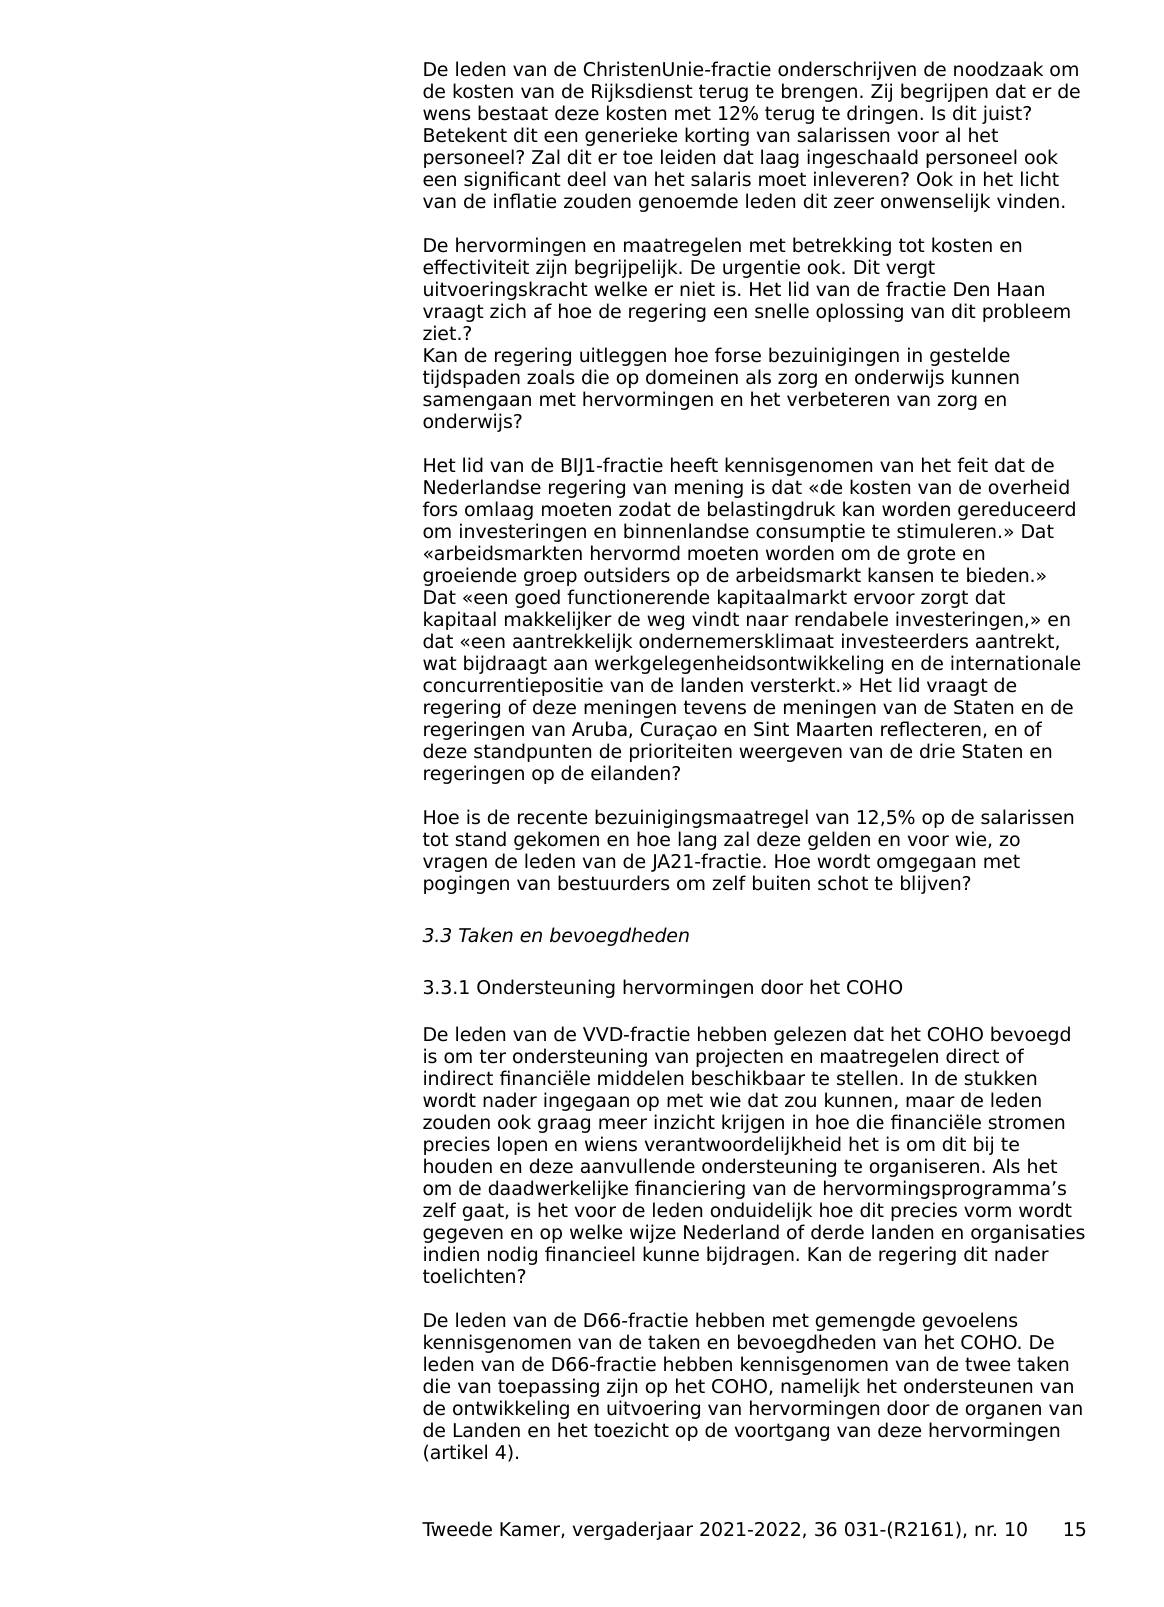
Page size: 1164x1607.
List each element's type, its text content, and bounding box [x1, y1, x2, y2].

text Kan de regering uitleggen hoe forse bezuinigingen in gestelde tijdspaden zoals die op domeinen als zorg en onderwijs kunnen samengaan met hervormingen en het verbeteren van zorg en onderwijs? [422, 345, 1087, 433]
text De leden van de VVD-fractie hebben gelezen dat het COHO bevoegd is om ter ondersteuning van projecten en maatregelen direct of indirect financiële middelen beschikbaar te stellen. In de stukken wordt nader ingegaan op met wie dat zou kunnen, maar de leden zouden ook graag meer inzicht krijgen in hoe die financiële stromen precies lopen en wiens verantwoordelijkheid het is om dit bij te houden en deze aanvullende ondersteuning te organiseren. Als het om de daadwerkelijke financiering van de hervormingsprogramma’s zelf gaat, is het voor de leden onduidelijk hoe dit precies vorm wordt gegeven en op welke wijze Nederland of derde landen en organisaties indien nodig financieel kunne bijdragen. Kan de regering dit nader toelichten? [422, 1024, 1087, 1288]
text De hervormingen en maatregelen met betrekking tot kosten en effectiviteit zijn begrijpelijk. De urgentie ook. Dit vergt uitvoeringskracht welke er niet is. Het lid van de fractie Den Haan vraagt zich af hoe de regering een snelle oplossing van dit probleem ziet.? [422, 235, 1087, 345]
text Hoe is de recente bezuinigingsmaatregel van 12,5% op de salarissen tot stand gekomen en hoe lang zal deze gelden en voor wie, zo vragen de leden van de JA21-fractie. Hoe wordt omgegaan met pogingen van bestuurders om zelf buiten schot te blijven? [422, 807, 1087, 895]
text De leden van de ChristenUnie-fractie onderschrijven de noodzaak om de kosten van de Rijksdienst terug te brengen. Zij begrijpen dat er de wens bestaat deze kosten met 12% terug te dringen. Is dit juist? Betekent dit een generieke korting van salarissen voor al het personeel? Zal dit er toe leiden dat laag ingeschaald personeel ook een significant deel van het salaris moet inleveren? Ook in het licht van de inflatie zouden genoemde leden dit zeer onwenselijk vinden. [422, 59, 1087, 213]
subtitle 3.3 Taken en bevoegdheden [422, 925, 1087, 947]
subtitle 3.3.1 Ondersteuning hervormingen door het COHO [422, 977, 1087, 999]
text Het lid van de BIJ1-fractie heeft kennisgenomen van het feit dat de Nederlandse regering van mening is dat «de kosten van de overheid fors omlaag moeten zodat de belastingdruk kan worden gereduceerd om investeringen en binnenlandse consumptie te stimuleren.» Dat «arbeidsmarkten hervormd moeten worden om de grote en groeiende groep outsiders op de arbeidsmarkt kansen te bieden.» Dat «een goed functionerende kapitaalmarkt ervoor zorgt dat kapitaal makkelijker de weg vindt naar rendabele investeringen,» en dat «een aantrekkelijk ondernemersklimaat investeerders aantrekt, wat bijdraagt aan werkgelegenheidsontwikkeling en de internationale concurrentiepositie van de landen versterkt.» Het lid vraagt de regering of deze meningen tevens de meningen van de Staten en de regeringen van Aruba, Curaçao en Sint Maarten reflecteren, en of deze standpunten de prioriteiten weergeven van de drie Staten en regeringen op de eilanden? [422, 455, 1087, 785]
text De leden van de D66-fractie hebben met gemengde gevoelens kennisgenomen van de taken en bevoegdheden van het COHO. De leden van de D66-fractie hebben kennisgenomen van de twee taken die van toepassing zijn op het COHO, namelijk het ondersteunen van de ontwikkeling en uitvoering van hervormingen door de organen van de Landen en het toezicht op de voortgang van deze hervormingen (artikel 4). [422, 1310, 1087, 1464]
